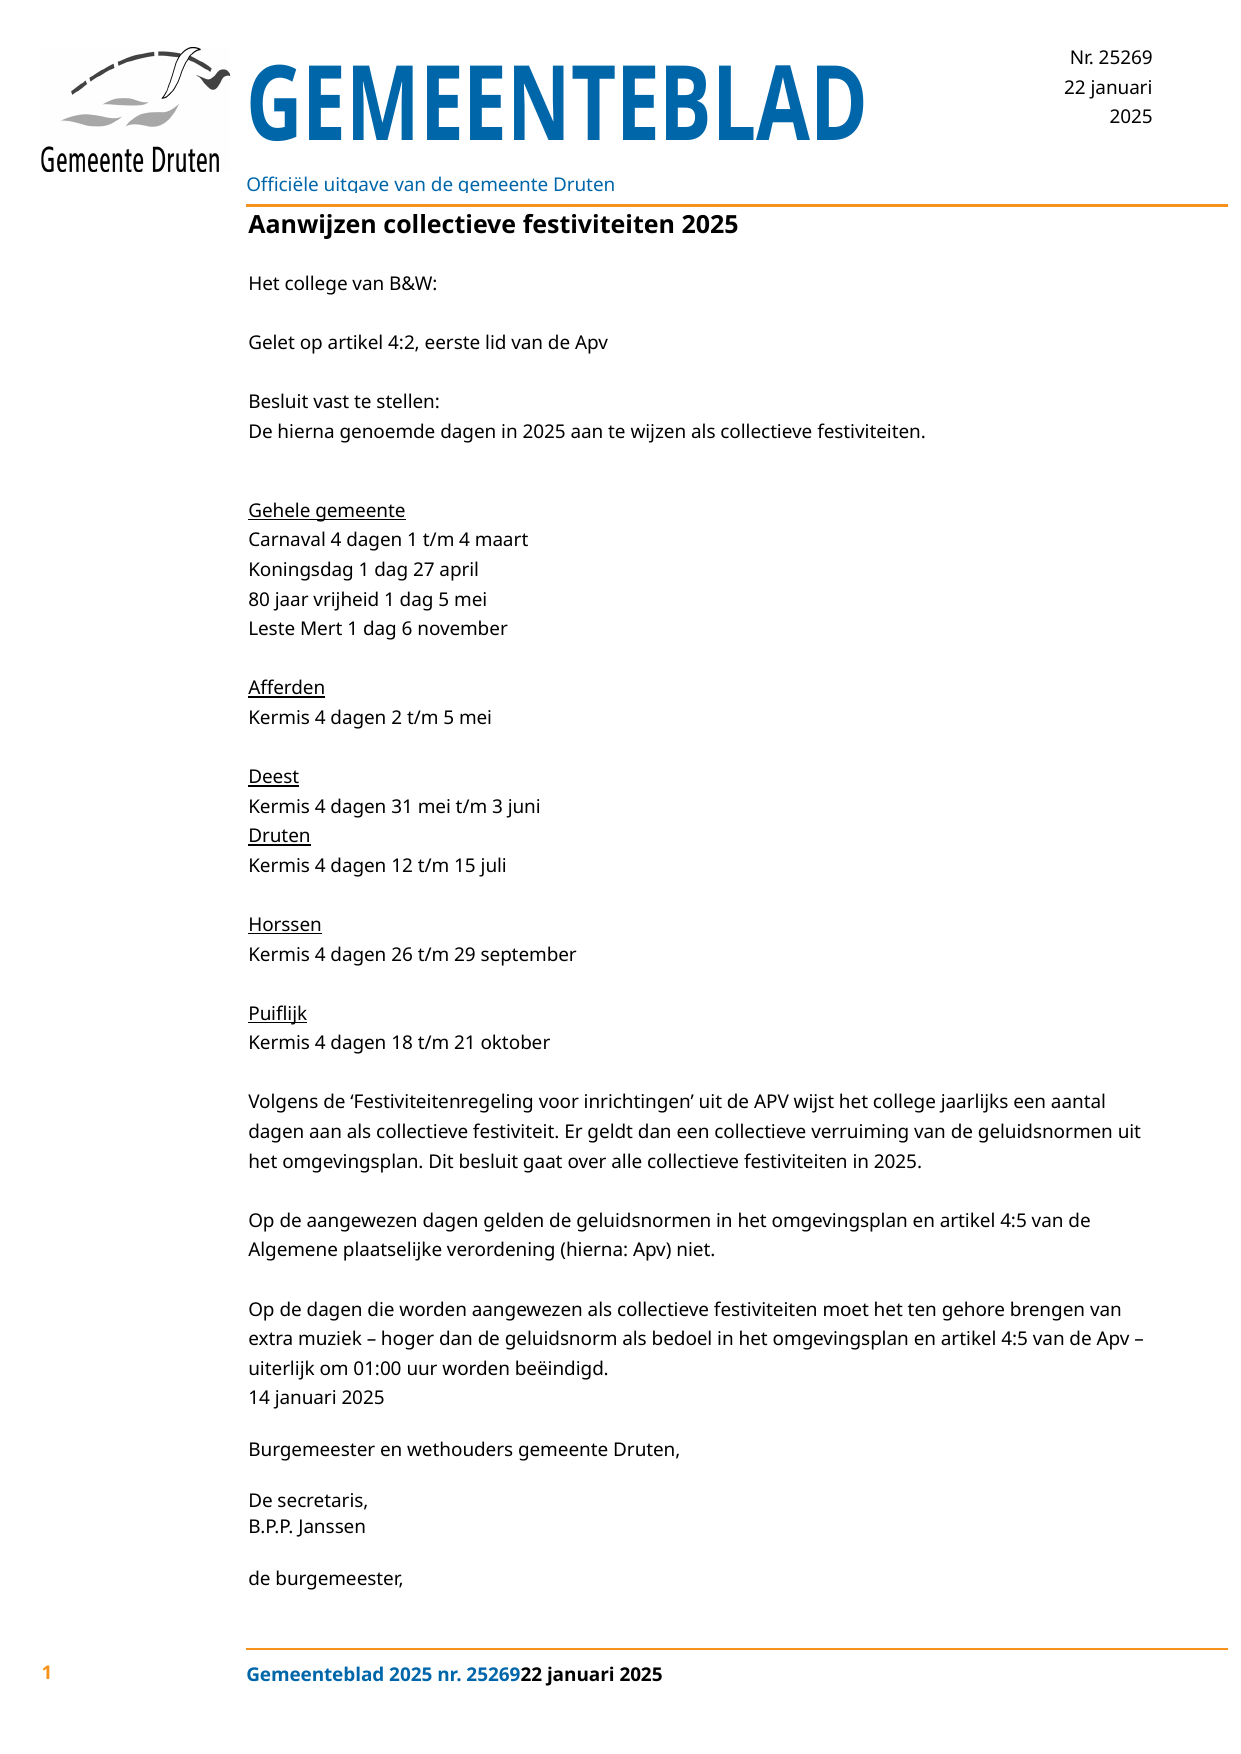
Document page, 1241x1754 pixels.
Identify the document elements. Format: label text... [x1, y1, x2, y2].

text Leste Mert 1 dag 6 november [248, 615, 1152, 641]
text Gehele gemeente [248, 497, 1152, 523]
text Koningsdag 1 dag 27 april [248, 556, 1152, 582]
text Carnaval 4 dagen 1 t/m 4 maart [248, 527, 1152, 552]
text 80 jaar vrijheid 1 dag 5 mei [248, 586, 1152, 612]
text Op de aangewezen dagen gelden de geluidsnormen in het omgevingsplan en artikel 4:5 van de Algemene plaatselijke verordening (hierna: Apv) niet. [248, 1207, 1152, 1262]
text Horssen [248, 911, 1152, 937]
text Kermis 4 dagen 18 t/m 21 oktober [248, 1029, 1152, 1055]
text Puiflijk [248, 1000, 1152, 1026]
text Besluit vast te stellen: [248, 389, 1152, 414]
text Deest [248, 763, 1152, 789]
text Kermis 4 dagen 2 t/m 5 mei [248, 704, 1152, 730]
text 14 januari 2025 [248, 1384, 1152, 1410]
text De hierna genoemde dagen in 2025 aan te wijzen als collectieve festiviteiten. [248, 418, 1152, 444]
text Kermis 4 dagen 12 t/m 15 juli [248, 852, 1152, 878]
text Kermis 4 dagen 26 t/m 29 september [248, 941, 1152, 967]
text Afferden [248, 674, 1152, 700]
text De secretaris, [248, 1487, 1152, 1513]
text Gelet op artikel 4:2, eerste lid van de Apv [248, 329, 1152, 355]
picture [41, 47, 231, 172]
text Burgemeester en wethouders gemeente Druten, [248, 1436, 1152, 1462]
text Aanwijzen collectieve festiviteiten 2025 [248, 207, 1152, 241]
text Kermis 4 dagen 31 mei t/m 3 juni [248, 793, 1152, 819]
text B.P.P. Janssen [248, 1513, 1152, 1539]
text Op de dagen die worden aangewezen als collectieve festiviteiten moet het ten gehore brengen van extra muziek – hoger dan de geluidsnorm als bedoel in het omgevingsplan en artikel 4:5 van de Apv – uiterlijk om 01:00 uur worden beëindigd. [248, 1296, 1152, 1381]
text Volgens de ‘Festiviteitenregeling voor inrichtingen’ uit de APV wijst het college jaarlijks een aantal dagen aan als collectieve festiviteit. Er geldt dan een collectieve verruiming van de geluidsnormen uit het omgevingsplan. Dit besluit gaat over alle collectieve festiviteiten in 2025. [248, 1089, 1152, 1174]
text Druten [248, 822, 1152, 848]
text de burgemeester, [248, 1565, 1152, 1590]
text Het college van B&W: [248, 270, 1152, 296]
